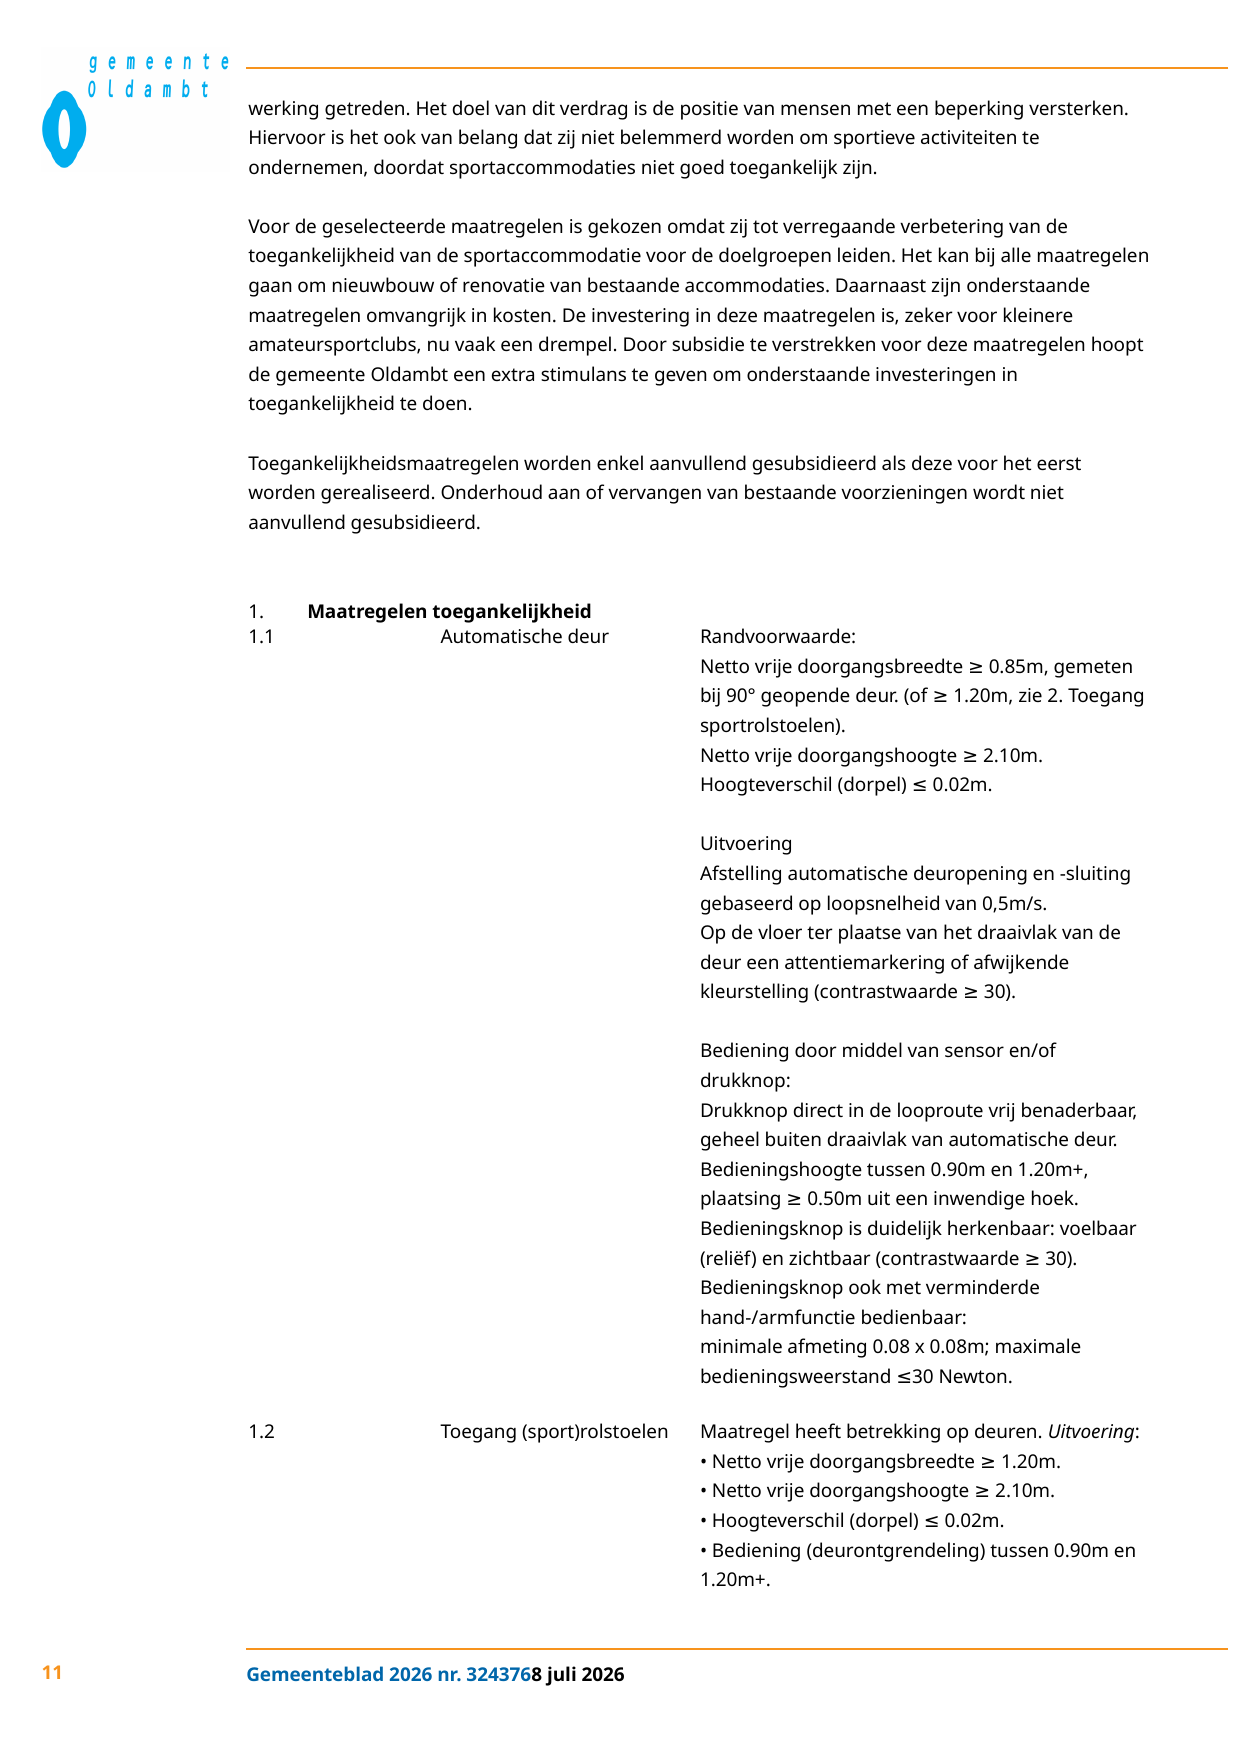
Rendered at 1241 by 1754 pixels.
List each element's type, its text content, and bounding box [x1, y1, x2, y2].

table_cell 1.2 [248, 1419, 440, 1592]
table_cell Randvoorwaarde: Netto vrije doorgangsbreedte ≥ 0.85m, gemeten bij 90° geopende deur. (of ≥ 1.20m, zie 2. Toegang sportrolstoelen). Netto vrije doorgangshoogte ≥ 2.10m. Hoogteverschil (dorpel) ≤ 0.02m. Uitvoering Afstelling automatische deuropening en -sluiting gebaseerd op loopsnelheid van 0,5m/s. Op de vloer ter plaatse van het draaivlak van de deur een attentiemarkering of afwijkende kleurstelling (contrastwaarde ≥ 30). Bediening door middel van sensor en/of drukknop: Drukknop direct in de looproute vrij benaderbaar, geheel buiten draaivlak van automatische deur. Bedieningshoogte tussen 0.90m en 1.20m+, plaatsing ≥ 0.50m uit een inwendige hoek. Bedieningsknop is duidelijk herkenbaar: voelbaar (reliëf) en zichtbaar (contrastwaarde ≥ 30). Bedieningsknop ook met verminderde hand-/armfunctie bedienbaar: minimale afmeting 0.08 x 0.08m; maximale bedieningsweerstand ≤30 Newton. [700, 624, 1152, 1418]
table_cell 1.1 [248, 624, 440, 1418]
text werking getreden. Het doel van dit verdrag is de positie van mensen met een beperking versterken. Hiervoor is het ook van belang dat zij niet belemmerd worden om sportieve activiteiten te ondernemen, doordat sportaccommodaties niet goed toegankelijk zijn. [248, 95, 1152, 180]
table_cell Automatische deur [440, 624, 700, 1418]
table_cell Maatregel heeft betrekking op deuren. Uitvoering: • Netto vrije doorgangsbreedte ≥ 1.20m. • Netto vrije doorgangshoogte ≥ 2.10m. • Hoogteverschil (dorpel) ≤ 0.02m. • Bediening (deurontgrendeling) tussen 0.90m en 1.20m+. [700, 1419, 1152, 1592]
picture [41, 47, 231, 172]
table_cell Toegang (sport)rolstoelen [440, 1419, 700, 1592]
table_header Maatregelen toegankelijkheid [248, 598, 1152, 623]
text Toegankelijkheidsmaatregelen worden enkel aanvullend gesubsidieerd als deze voor het eerst worden gerealiseerd. Onderhoud aan of vervangen van bestaande voorzieningen wordt niet aanvullend gesubsidieerd. [248, 450, 1152, 535]
text Voor de geselecteerde maatregelen is gekozen omdat zij tot verregaande verbetering van de toegankelijkheid van de sportaccommodatie voor de doelgroepen leiden. Het kan bij alle maatregelen gaan om nieuwbouw of renovatie van bestaande accommodaties. Daarnaast zijn onderstaande maatregelen omvangrijk in kosten. De investering in deze maatregelen is, zeker voor kleinere amateursportclubs, nu vaak een drempel. Door subsidie te verstrekken voor deze maatregelen hoopt de gemeente Oldambt een extra stimulans te geven om onderstaande investeringen in toegankelijkheid te doen. [248, 213, 1152, 416]
